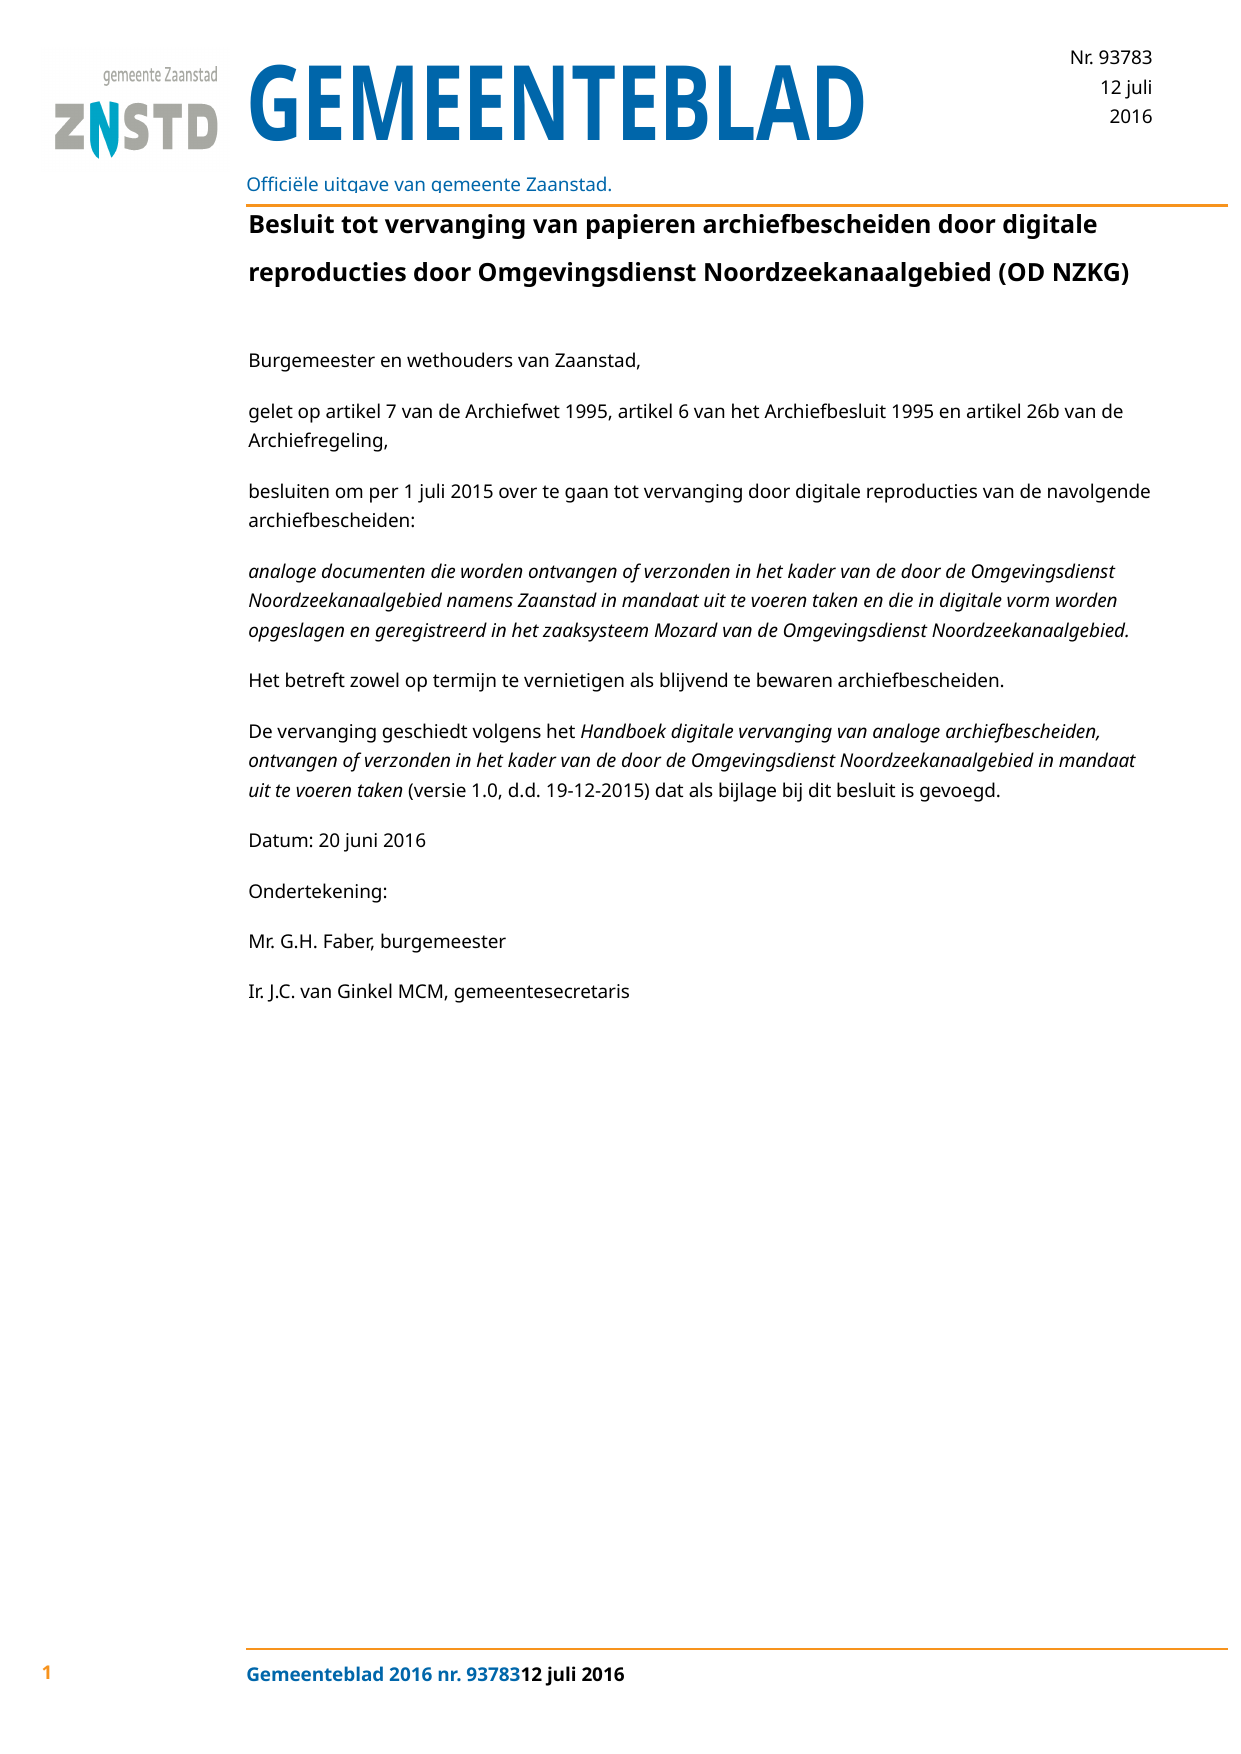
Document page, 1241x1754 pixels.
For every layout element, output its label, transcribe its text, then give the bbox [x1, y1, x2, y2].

text Burgemeester en wethouders van Zaanstad, [248, 347, 1152, 373]
text besluiten om per 1 juli 2015 over te gaan tot vervanging door digitale reproducties van de navolgende archiefbescheiden: [248, 478, 1152, 533]
text Mr. G.H. Faber, burgemeester [248, 928, 1152, 954]
text Ondertekening: [248, 878, 1152, 904]
text gelet op artikel 7 van de Archiefwet 1995, artikel 6 van het Archiefbesluit 1995 en artikel 26b van de Archiefregeling, [248, 398, 1152, 453]
text Het betreft zowel op termijn te vernietigen als blijvend te bewaren archiefbescheiden. [248, 667, 1152, 693]
picture [41, 47, 231, 172]
text analoge documenten die worden ontvangen of verzonden in het kader van de door de Omgevingsdienst Noordzeekanaalgebied namens Zaanstad in mandaat uit te voeren taken en die in digitale vorm worden opgeslagen en geregistreerd in het zaaksysteem Mozard van de Omgevingsdienst Noordzeekanaalgebied. [248, 558, 1152, 643]
text Ir. J.C. van Ginkel MCM, gemeentesecretaris [248, 979, 1152, 1004]
text Datum: 20 juni 2016 [248, 827, 1152, 853]
text Besluit tot vervanging van papieren archiefbescheiden door digitale reproducties door Omgevingsdienst Noordzeekanaalgebied (OD NZKG) [248, 207, 1152, 288]
text De vervanging geschiedt volgens het Handboek digitale vervanging van analoge archiefbescheiden, ontvangen of verzonden in het kader van de door de Omgevingsdienst Noordzeekanaalgebied in mandaat uit te voeren taken (versie 1.0, d.d. 19-12-2015) dat als bijlage bij dit besluit is gevoegd. [248, 718, 1152, 803]
